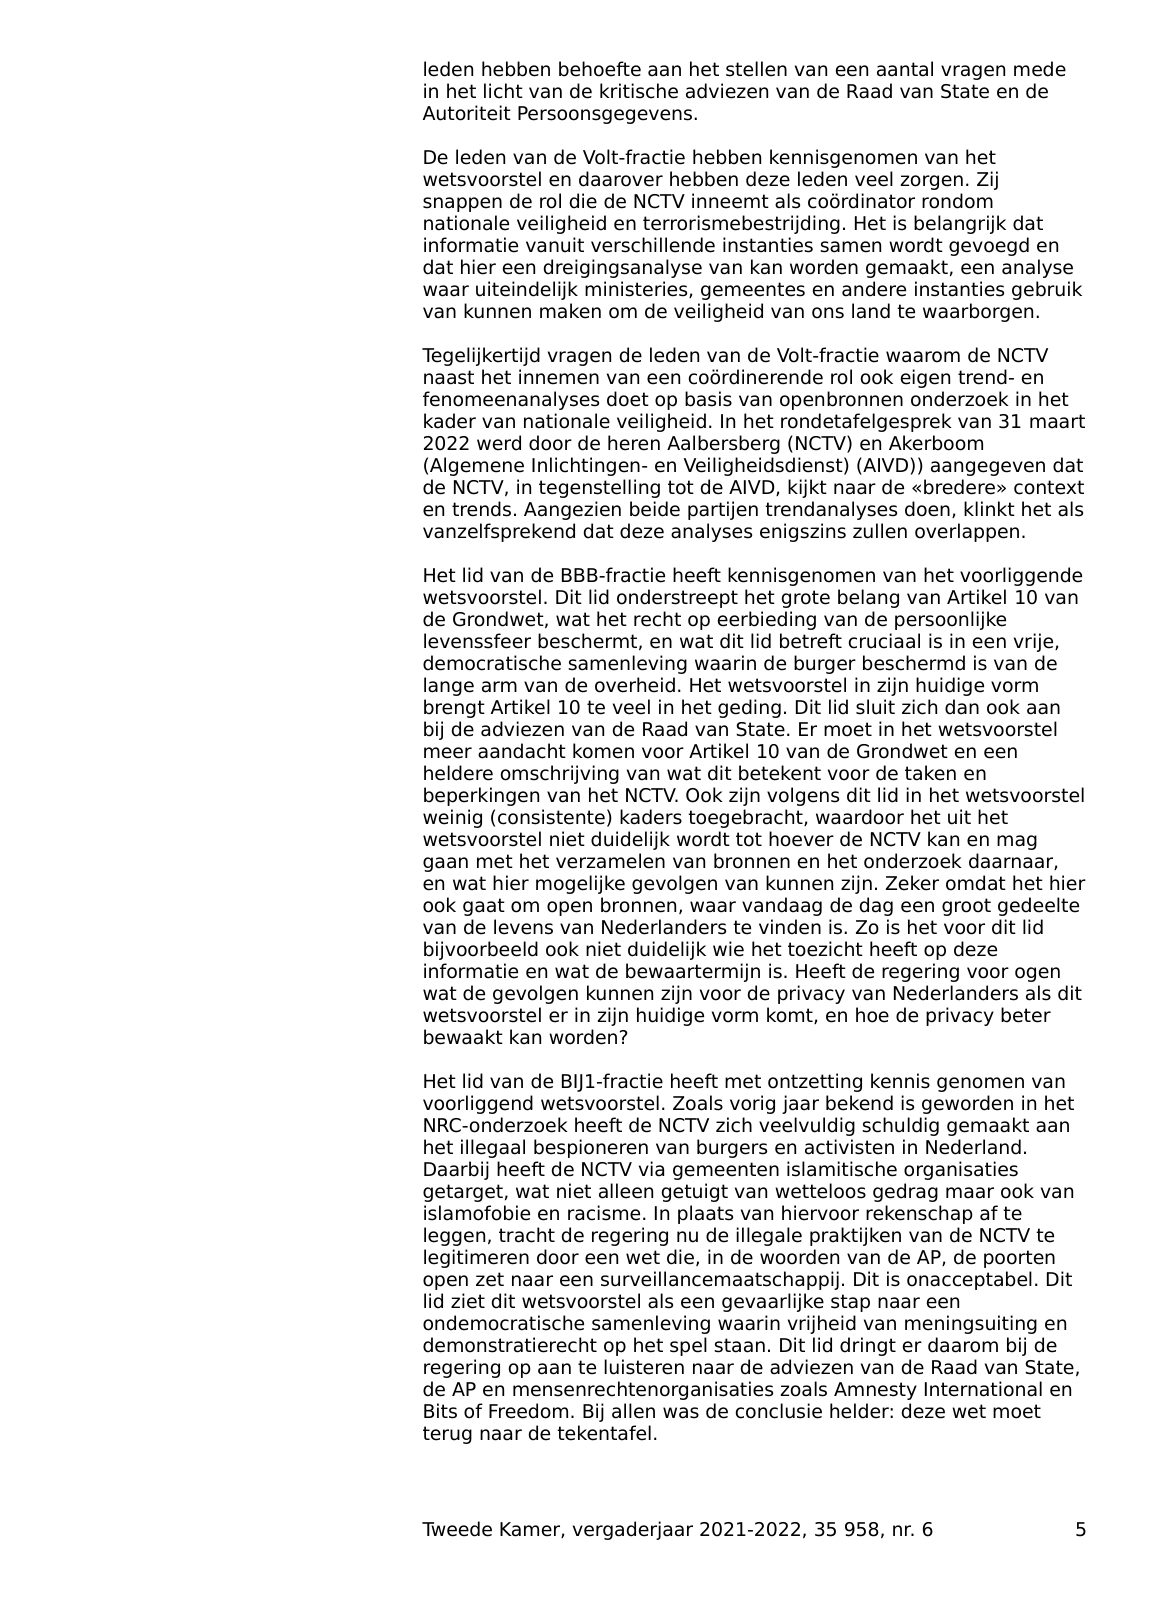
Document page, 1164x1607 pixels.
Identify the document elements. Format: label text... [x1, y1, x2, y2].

text Tegelijkertijd vragen de leden van de Volt-fractie waarom de NCTV naast het innemen van een coördinerende rol ook eigen trend- en fenomeenanalyses doet op basis van openbronnen onderzoek in het kader van nationale veiligheid. In het rondetafelgesprek van 31 maart 2022 werd door de heren Aalbersberg (NCTV) en Akerboom (Algemene Inlichtingen- en Veiligheidsdienst) (AIVD)) aangegeven dat de NCTV, in tegenstelling tot de AIVD, kijkt naar de «bredere» context en trends. Aangezien beide partijen trendanalyses doen, klinkt het als vanzelfsprekend dat deze analyses enigszins zullen overlappen. [422, 345, 1087, 543]
text Het lid van de BBB-fractie heeft kennisgenomen van het voorliggende wetsvoorstel. Dit lid onderstreept het grote belang van Artikel 10 van de Grondwet, wat het recht op eerbieding van de persoonlijke levenssfeer beschermt, en wat dit lid betreft cruciaal is in een vrije, democratische samenleving waarin de burger beschermd is van de lange arm van de overheid. Het wetsvoorstel in zijn huidige vorm brengt Artikel 10 te veel in het geding. Dit lid sluit zich dan ook aan bij de adviezen van de Raad van State. Er moet in het wetsvoorstel meer aandacht komen voor Artikel 10 van de Grondwet en een heldere omschrijving van wat dit betekent voor de taken en beperkingen van het NCTV. Ook zijn volgens dit lid in het wetsvoorstel weinig (consistente) kaders toegebracht, waardoor het uit het wetsvoorstel niet duidelijk wordt tot hoever de NCTV kan en mag gaan met het verzamelen van bronnen en het onderzoek daarnaar, en wat hier mogelijke gevolgen van kunnen zijn. Zeker omdat het hier ook gaat om open bronnen, waar vandaag de dag een groot gedeelte van de levens van Nederlanders te vinden is. Zo is het voor dit lid bijvoorbeeld ook niet duidelijk wie het toezicht heeft op deze informatie en wat de bewaartermijn is. Heeft de regering voor ogen wat de gevolgen kunnen zijn voor de privacy van Nederlanders als dit wetsvoorstel er in zijn huidige vorm komt, en hoe de privacy beter bewaakt kan worden? [422, 565, 1087, 1049]
text Het lid van de BIJ1-fractie heeft met ontzetting kennis genomen van voorliggend wetsvoorstel. Zoals vorig jaar bekend is geworden in het NRC-onderzoek heeft de NCTV zich veelvuldig schuldig gemaakt aan het illegaal bespioneren van burgers en activisten in Nederland. Daarbij heeft de NCTV via gemeenten islamitische organisaties getarget, wat niet alleen getuigt van wetteloos gedrag maar ook van islamofobie en racisme. In plaats van hiervoor rekenschap af te leggen, tracht de regering nu de illegale praktijken van de NCTV te legitimeren door een wet die, in de woorden van de AP, de poorten open zet naar een surveillancemaatschappij. Dit is onacceptabel. Dit lid ziet dit wetsvoorstel als een gevaarlijke stap naar een ondemocratische samenleving waarin vrijheid van meningsuiting en demonstratierecht op het spel staan. Dit lid dringt er daarom bij de regering op aan te luisteren naar de adviezen van de Raad van State, de AP en mensenrechtenorganisaties zoals Amnesty International en Bits of Freedom. Bij allen was de conclusie helder: deze wet moet terug naar de tekentafel. [422, 1071, 1087, 1444]
text leden hebben behoefte aan het stellen van een aantal vragen mede in het licht van de kritische adviezen van de Raad van State en de Autoriteit Persoonsgegevens. [422, 59, 1087, 125]
text De leden van de Volt-fractie hebben kennisgenomen van het wetsvoorstel en daarover hebben deze leden veel zorgen. Zij snappen de rol die de NCTV inneemt als coördinator rondom nationale veiligheid en terrorismebestrijding. Het is belangrijk dat informatie vanuit verschillende instanties samen wordt gevoegd en dat hier een dreigingsanalyse van kan worden gemaakt, een analyse waar uiteindelijk ministeries, gemeentes en andere instanties gebruik van kunnen maken om de veiligheid van ons land te waarborgen. [422, 147, 1087, 323]
